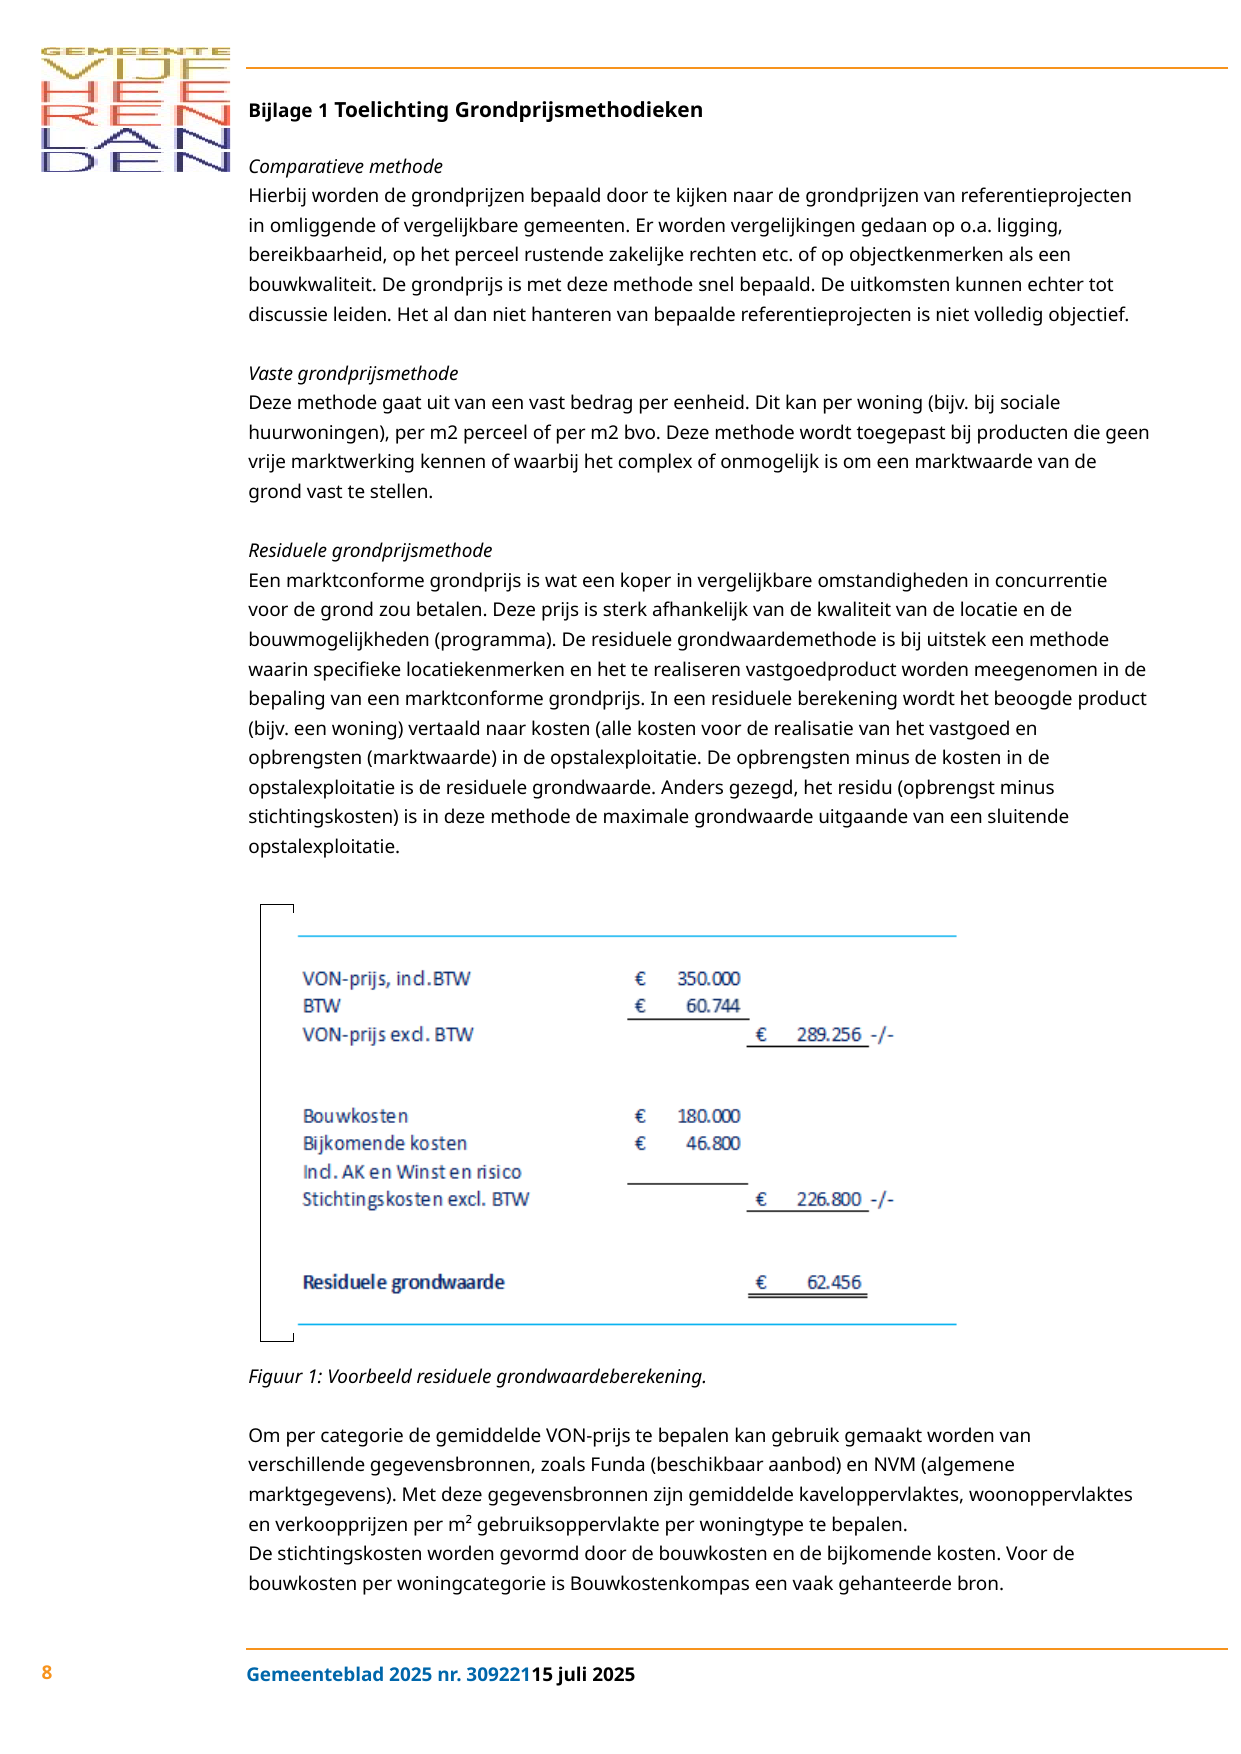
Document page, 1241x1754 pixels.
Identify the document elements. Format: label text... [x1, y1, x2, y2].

picture [41, 47, 231, 172]
text Vaste grondprijsmethode [248, 360, 1152, 386]
text Residuele grondprijsmethode [248, 537, 1152, 563]
text Figuur 1: Voorbeeld residuele grondwaardeberekening. [248, 1363, 1152, 1389]
text Bijlage 1 Toelichting Grondprijsmethodieken [248, 95, 1152, 123]
text Een marktconforme grondprijs is wat een koper in vergelijkbare omstandigheden in concurrentie voor de grond zou betalen. Deze prijs is sterk afhankelijk van de kwaliteit van de locatie en de bouwmogelijkheden (programma). De residuele grondwaardemethode is bij uitstek een methode waarin specifieke locatiekenmerken en het te realiseren vastgoedproduct worden meegenomen in de bepaling van een marktconforme grondprijs. In een residuele berekening wordt het beoogde product (bijv. een woning) vertaald naar kosten (alle kosten voor de realisatie van het vastgoed en opbrengsten (marktwaarde) in de opstalexploitatie. De opbrengsten minus de kosten in de opstalexploitatie is de residuele grondwaarde. Anders gezegd, het residu (opbrengst minus stichtingskosten) is in deze methode de maximale grondwaarde uitgaande van een sluitende opstalexploitatie. [248, 567, 1152, 859]
text Deze methode gaat uit van een vast bedrag per eenheid. Dit kan per woning (bijv. bij sociale huurwoningen), per m2 perceel of per m2 bvo. Deze methode wordt toegepast bij producten die geen vrije marktwerking kennen of waarbij het complex of onmogelijk is om een marktwaarde van de grond vast te stellen. [248, 389, 1152, 504]
text Hierbij worden de grondprijzen bepaald door te kijken naar de grondprijzen van referentieprojecten in omliggende of vergelijkbare gemeenten. Er worden vergelijkingen gedaan op o.a. ligging, bereikbaarheid, op het perceel rustende zakelijke rechten etc. of op objectkenmerken als een bouwkwaliteit. De grondprijs is met deze methode snel bepaald. De uitkomsten kunnen echter tot discussie leiden. Het al dan niet hanteren van bepaalde referentieprojecten is niet volledig objectief. [248, 182, 1152, 327]
text De stichtingskosten worden gevormd door de bouwkosten en de bijkomende kosten. Voor de bouwkosten per woningcategorie is Bouwkostenkompas een vaak gehanteerde bron. [248, 1540, 1152, 1596]
text Om per categorie de gemiddelde VON-prijs te bepalen kan gebruik gemaakt worden van verschillende gegevensbronnen, zoals Funda (beschikbaar aanbod) en NVM (algemene marktgegevens). Met deze gegevensbronnen zijn gemiddelde kaveloppervlaktes, woonoppervlaktes en verkoopprijzen per m² gebruiksoppervlakte per woningtype te bepalen. [248, 1422, 1152, 1537]
picture [268, 913, 978, 1333]
text Comparatieve methode [248, 153, 1152, 179]
